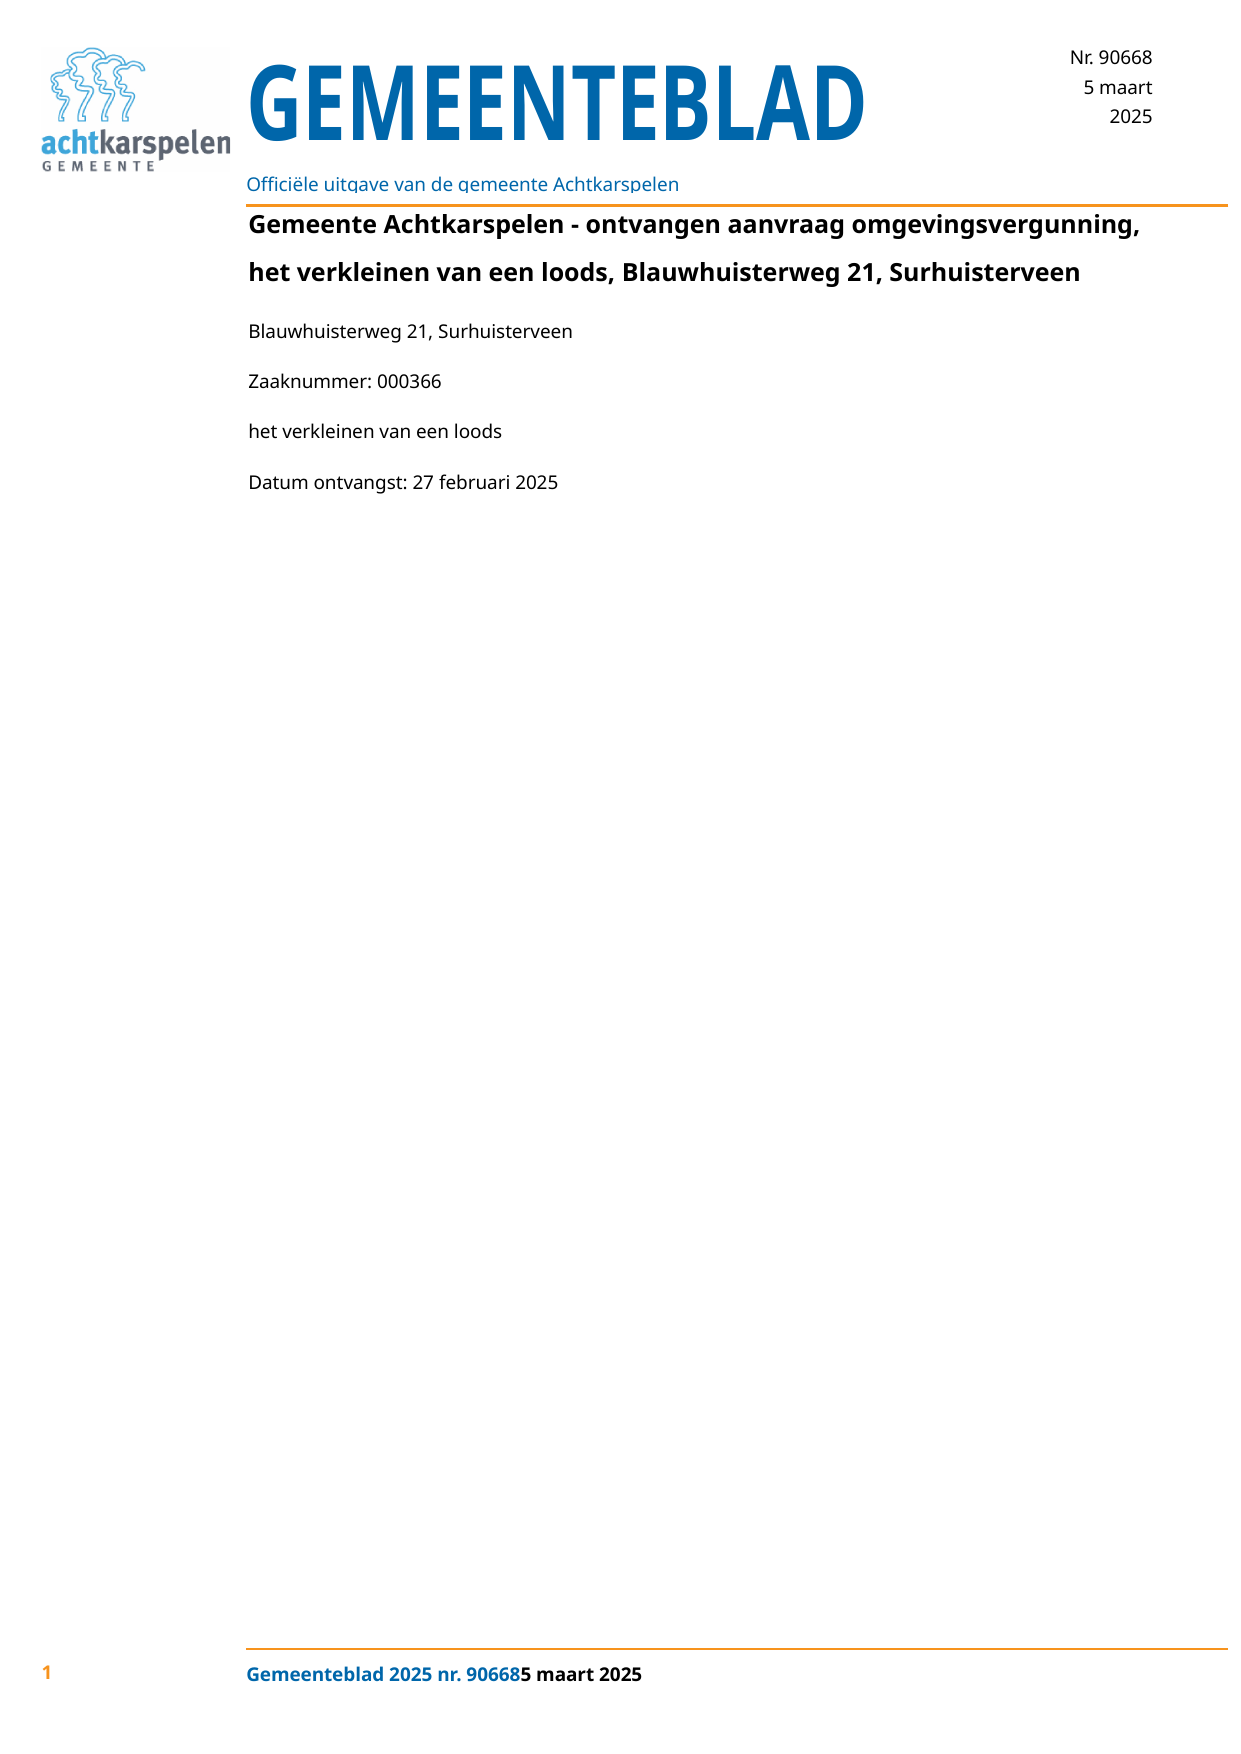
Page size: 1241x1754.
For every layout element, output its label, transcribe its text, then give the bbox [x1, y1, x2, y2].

text Datum ontvangst: 27 februari 2025 [248, 469, 1152, 495]
text Gemeente Achtkarspelen - ontvangen aanvraag omgevingsvergunning, het verkleinen van een loods, Blauwhuisterweg 21, Surhuisterveen [248, 207, 1152, 288]
text Blauwhuisterweg 21, Surhuisterveen [248, 318, 1152, 344]
text Zaaknummer: 000366 [248, 368, 1152, 394]
picture [41, 47, 231, 172]
text het verkleinen van een loods [248, 419, 1152, 444]
